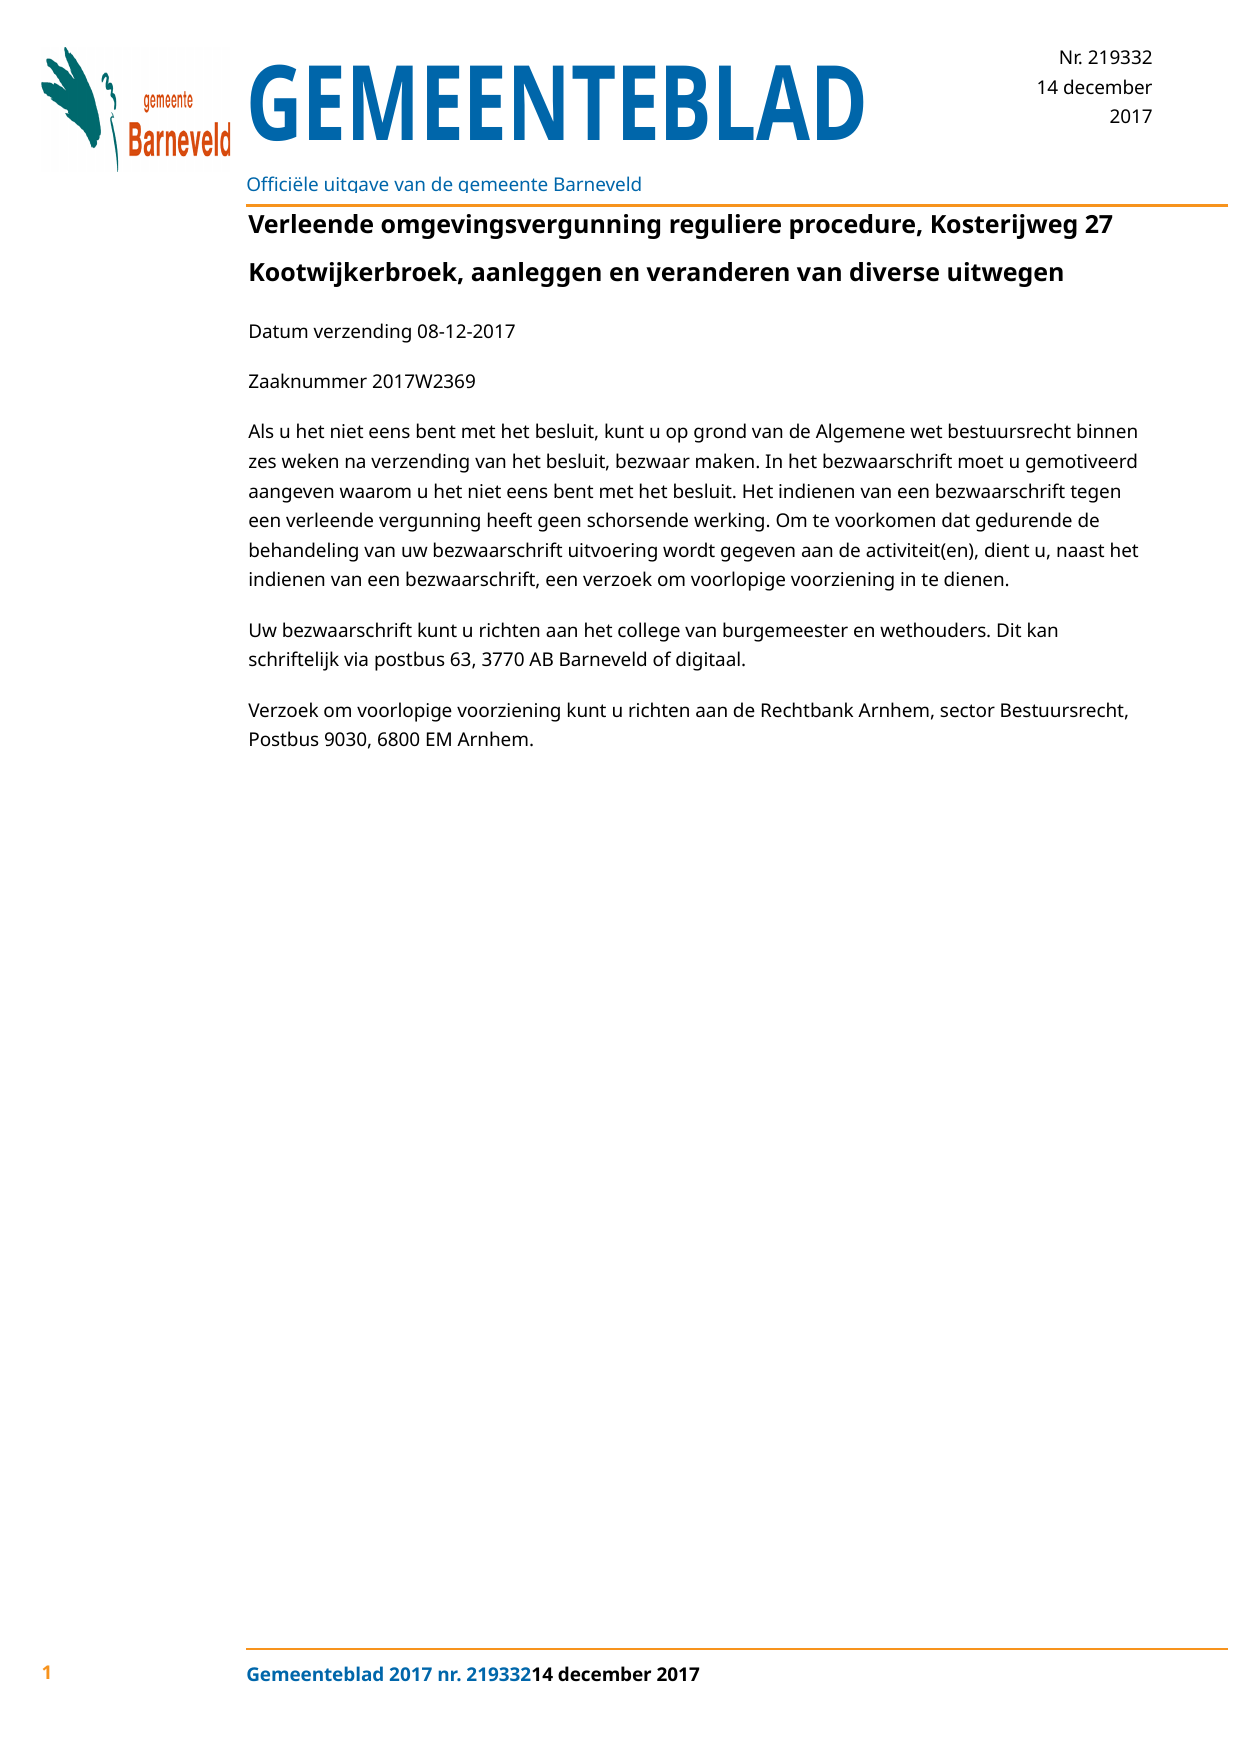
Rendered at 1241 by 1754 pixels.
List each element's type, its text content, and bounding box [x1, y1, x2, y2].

text Verleende omgevingsvergunning reguliere procedure, Kosterijweg 27 Kootwijkerbroek, aanleggen en veranderen van diverse uitwegen [248, 207, 1152, 288]
text Zaaknummer 2017W2369 [248, 368, 1152, 394]
text Verzoek om voorlopige voorziening kunt u richten aan de Rechtbank Arnhem, sector Bestuursrecht, Postbus 9030, 6800 EM Arnhem. [248, 697, 1152, 752]
text Datum verzending 08-12-2017 [248, 318, 1152, 344]
text Uw bezwaarschrift kunt u richten aan het college van burgemeester en wethouders. Dit kan schriftelijk via postbus 63, 3770 AB Barneveld of digitaal. [248, 617, 1152, 672]
picture [41, 47, 231, 172]
text Als u het niet eens bent met het besluit, kunt u op grond van de Algemene wet bestuursrecht binnen zes weken na verzending van het besluit, bezwaar maken. In het bezwaarschrift moet u gemotiveerd aangeven waarom u het niet eens bent met het besluit. Het indienen van een bezwaarschrift tegen een verleende vergunning heeft geen schorsende werking. Om te voorkomen dat gedurende de behandeling van uw bezwaarschrift uitvoering wordt gegeven aan de activiteit(en), dient u, naast het indienen van een bezwaarschrift, een verzoek om voorlopige voorziening in te dienen. [248, 419, 1152, 592]
